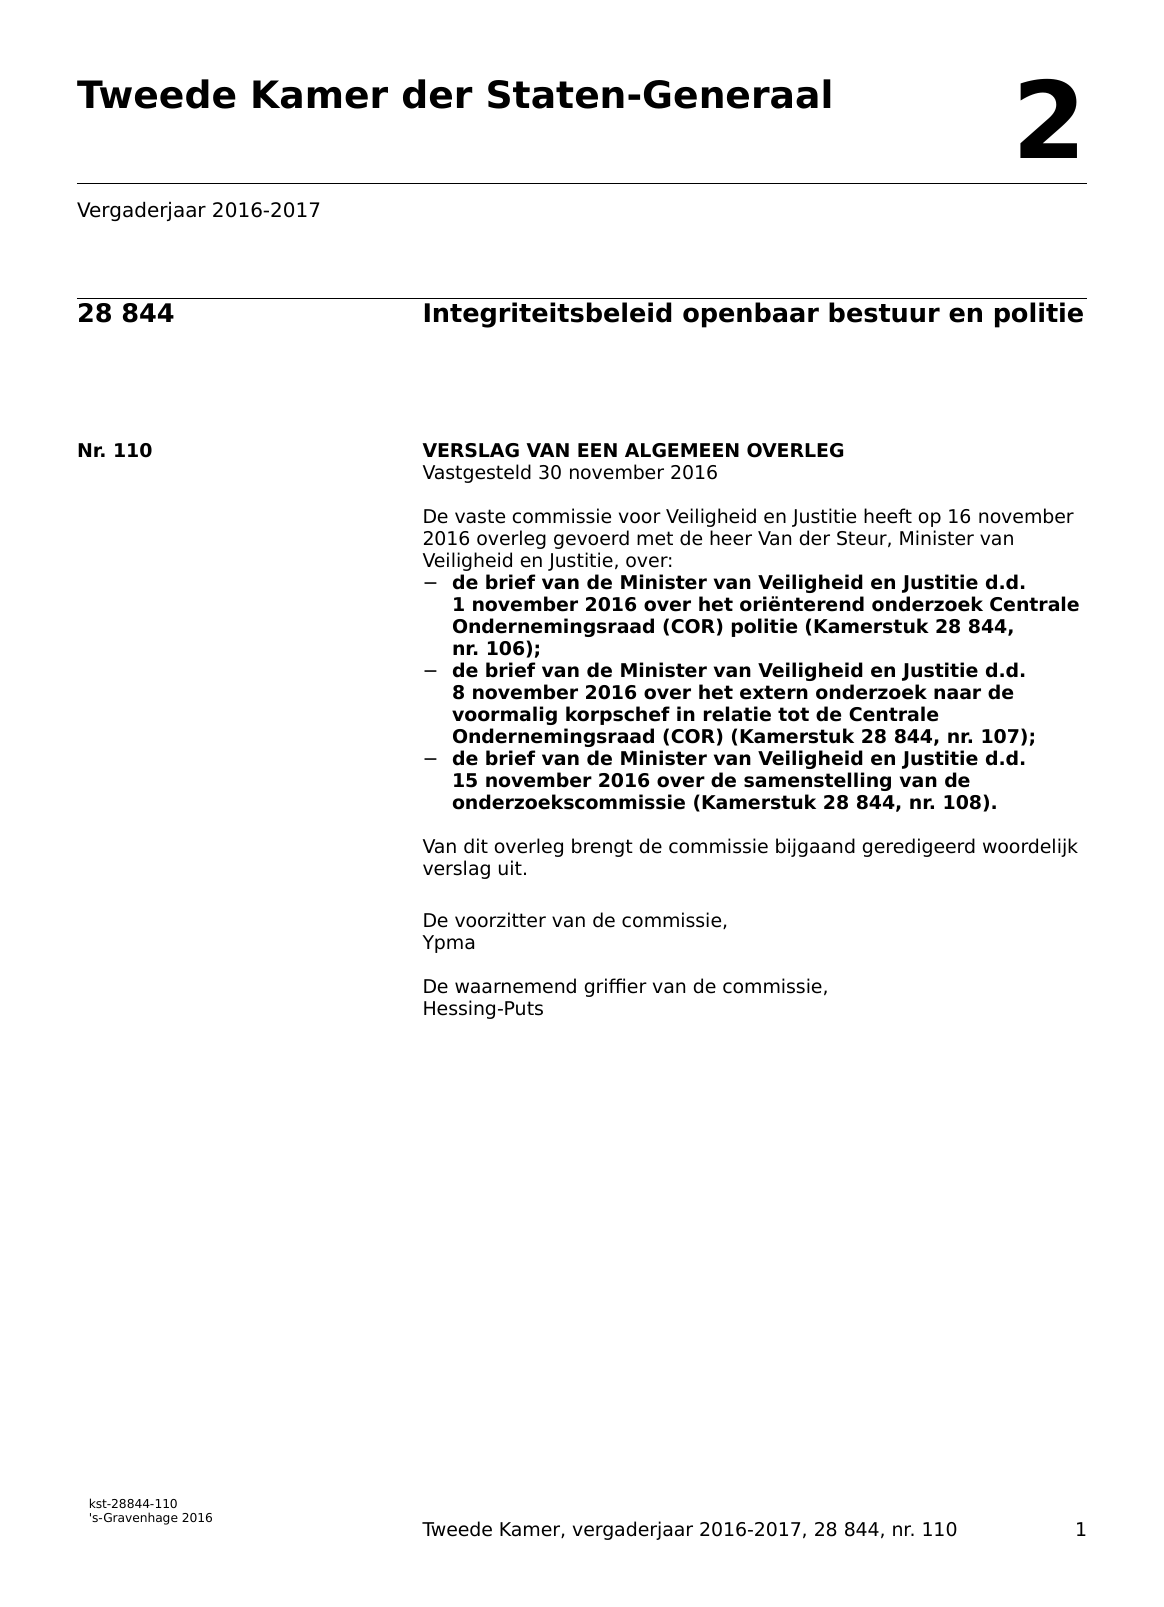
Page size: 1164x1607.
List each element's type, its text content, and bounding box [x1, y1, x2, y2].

text Vastgesteld 30 november 2016 [422, 462, 1087, 484]
text De vaste commissie voor Veiligheid en Justitie heeft op 16 november 2016 overleg gevoerd met de heer Van der Steur, Minister van Veiligheid en Justitie, over: [422, 506, 1087, 572]
text Van dit overleg brengt de commissie bijgaand geredigeerd woordelijk verslag uit. [422, 836, 1087, 880]
subtitle Nr. 110 VERSLAG VAN EEN ALGEMEEN OVERLEG [77, 440, 1087, 462]
text De voorzitter van de commissie, Ypma [422, 910, 1087, 954]
text De waarnemend griffier van de commissie, Hessing-Puts [422, 976, 1087, 1020]
table_header Tweede Kamer der Staten-Generaal [77, 59, 886, 183]
text 's-Gravenhage 2016 [88, 1511, 323, 1525]
text − de brief van de Minister van Veiligheid en Justitie d.d. 1 november 2016 over het oriënterend onderzoek Centrale Ondernemingsraad (COR) politie (Kamerstuk 28 844, nr. 106); [422, 572, 1087, 660]
table_header 2 [886, 59, 1087, 183]
subtitle 28 844 Integriteitsbeleid openbaar bestuur en politie [77, 299, 1087, 329]
table_cell Vergaderjaar 2016-2017 [77, 184, 1087, 298]
text − de brief van de Minister van Veiligheid en Justitie d.d. 8 november 2016 over het extern onderzoek naar de voormalig korpschef in relatie tot de Centrale Ondernemingsraad (COR) (Kamerstuk 28 844, nr. 107); [422, 660, 1087, 748]
text kst-28844-110 [88, 1497, 323, 1511]
text − de brief van de Minister van Veiligheid en Justitie d.d. 15 november 2016 over de samenstelling van de onderzoekscommissie (Kamerstuk 28 844, nr. 108). [422, 748, 1087, 813]
